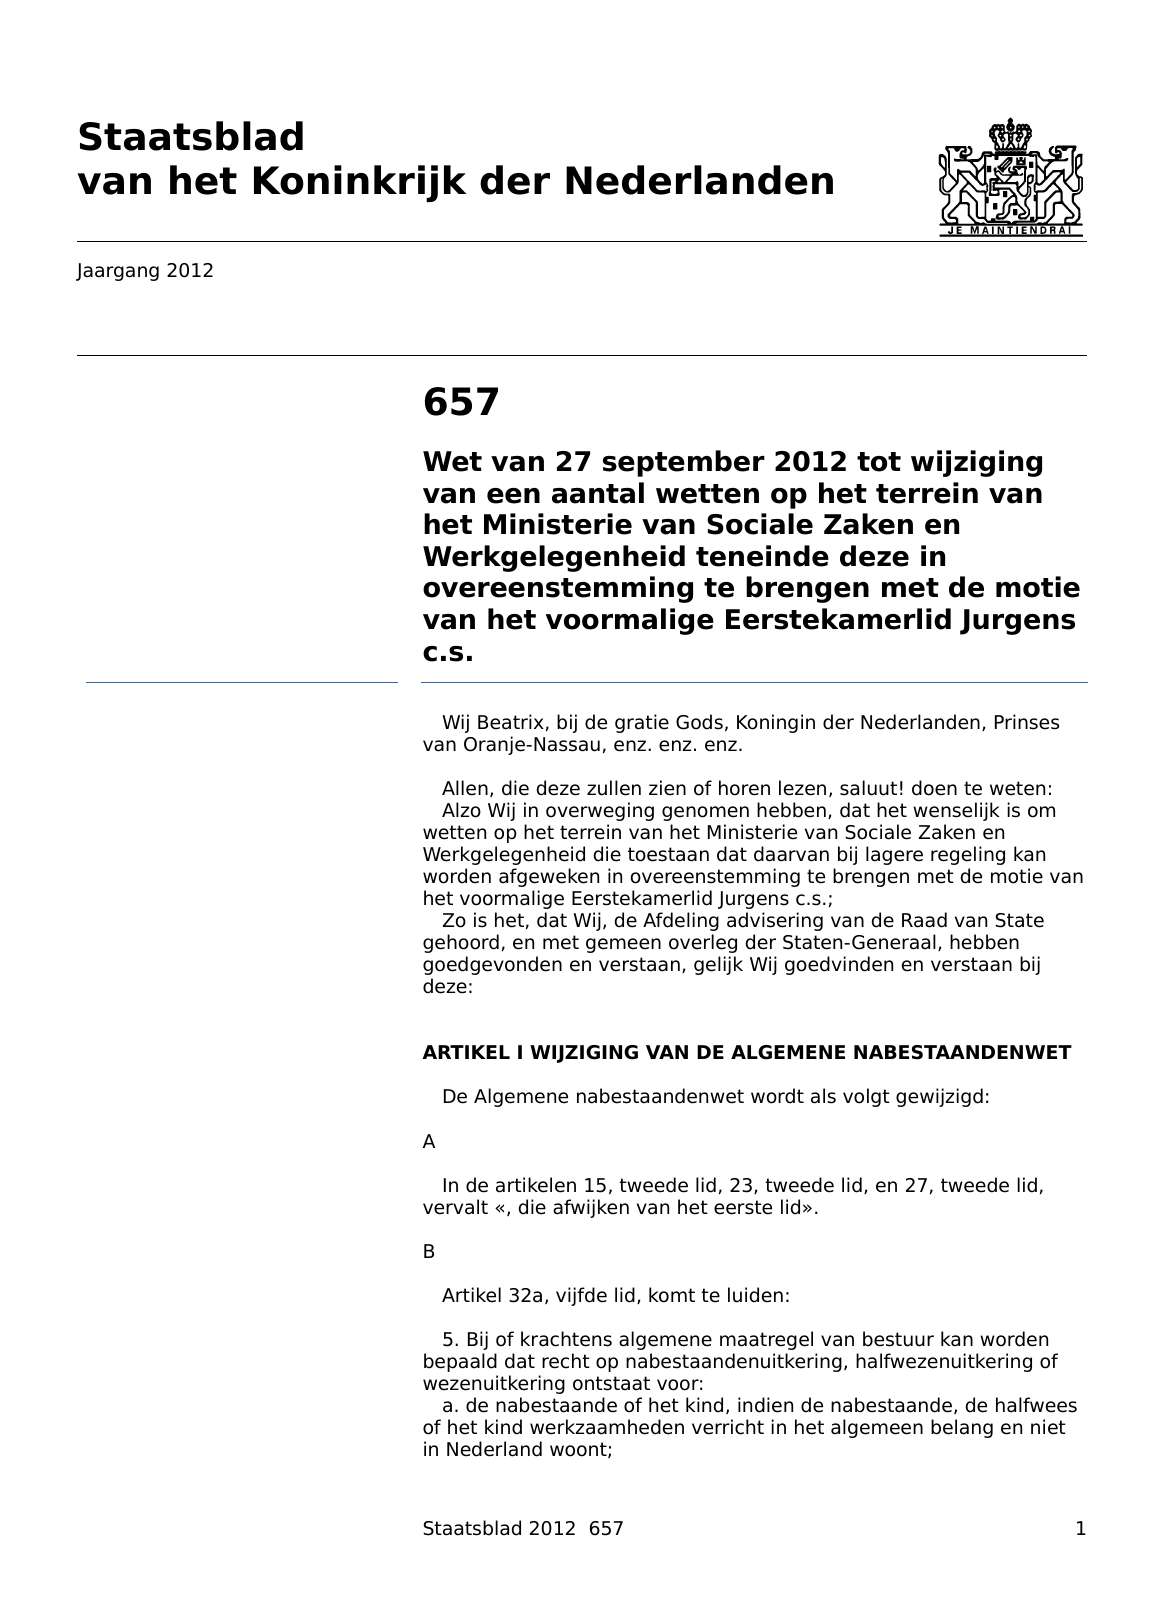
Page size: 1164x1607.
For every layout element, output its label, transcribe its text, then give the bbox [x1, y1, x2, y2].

table_header [886, 100, 1087, 241]
text Zo is het, dat Wij, de Afdeling advisering van de Raad van State gehoord, en met gemeen overleg der Staten-Generaal, hebben goedgevonden en verstaan, gelijk Wij goedvinden en verstaan bij deze: [422, 910, 1087, 998]
text 5. Bij of krachtens algemene maatregel van bestuur kan worden bepaald dat recht op nabestaandenuitkering, halfwezenuitkering of wezenuitkering ontstaat voor: [422, 1329, 1087, 1395]
text A [422, 1131, 1087, 1152]
text In de artikelen 15, tweede lid, 23, tweede lid, en 27, tweede lid, vervalt «, die afwijken van het eerste lid». [422, 1175, 1087, 1219]
text a. de nabestaande of het kind, indien de nabestaande, de halfwees of het kind werkzaamheden verricht in het algemeen belang en niet in Nederland woont; [422, 1395, 1087, 1461]
picture [936, 115, 1087, 240]
text Allen, die deze zullen zien of horen lezen, saluut! doen te weten: [422, 778, 1087, 800]
text Alzo Wij in overweging genomen hebben, dat het wenselijk is om wetten op het terrein van het Ministerie van Sociale Zaken en Werkgelegenheid die toestaan dat daarvan bij lagere regeling kan worden afgeweken in overeenstemming te brengen met de motie van het voormalige Eerstekamerlid Jurgens c.s.; [422, 800, 1087, 910]
text De Algemene nabestaandenwet wordt als volgt gewijzigd: [422, 1086, 1087, 1108]
text B [422, 1241, 1087, 1263]
text Artikel 32a, vijfde lid, komt te luiden: [422, 1285, 1087, 1307]
table_cell Jaargang 2012 [77, 242, 1087, 355]
subtitle 657 [422, 381, 1087, 424]
subtitle ARTIKEL I WIJZIGING VAN DE ALGEMENE NABESTAANDENWET [422, 1042, 1087, 1064]
table_header Staatsblad van het Koninkrijk der Nederlanden [77, 100, 886, 241]
text Wet van 27 september 2012 tot wijziging van een aantal wetten op het terrein van het Ministerie van Sociale Zaken en Werkgelegenheid teneinde deze in overeenstemming te brengen met de motie van het voormalige Eerstekamerlid Jurgens c.s. [422, 447, 1087, 667]
text Wij Beatrix, bij de gratie Gods, Koningin der Nederlanden, Prinses van Oranje-Nassau, enz. enz. enz. [422, 712, 1087, 756]
